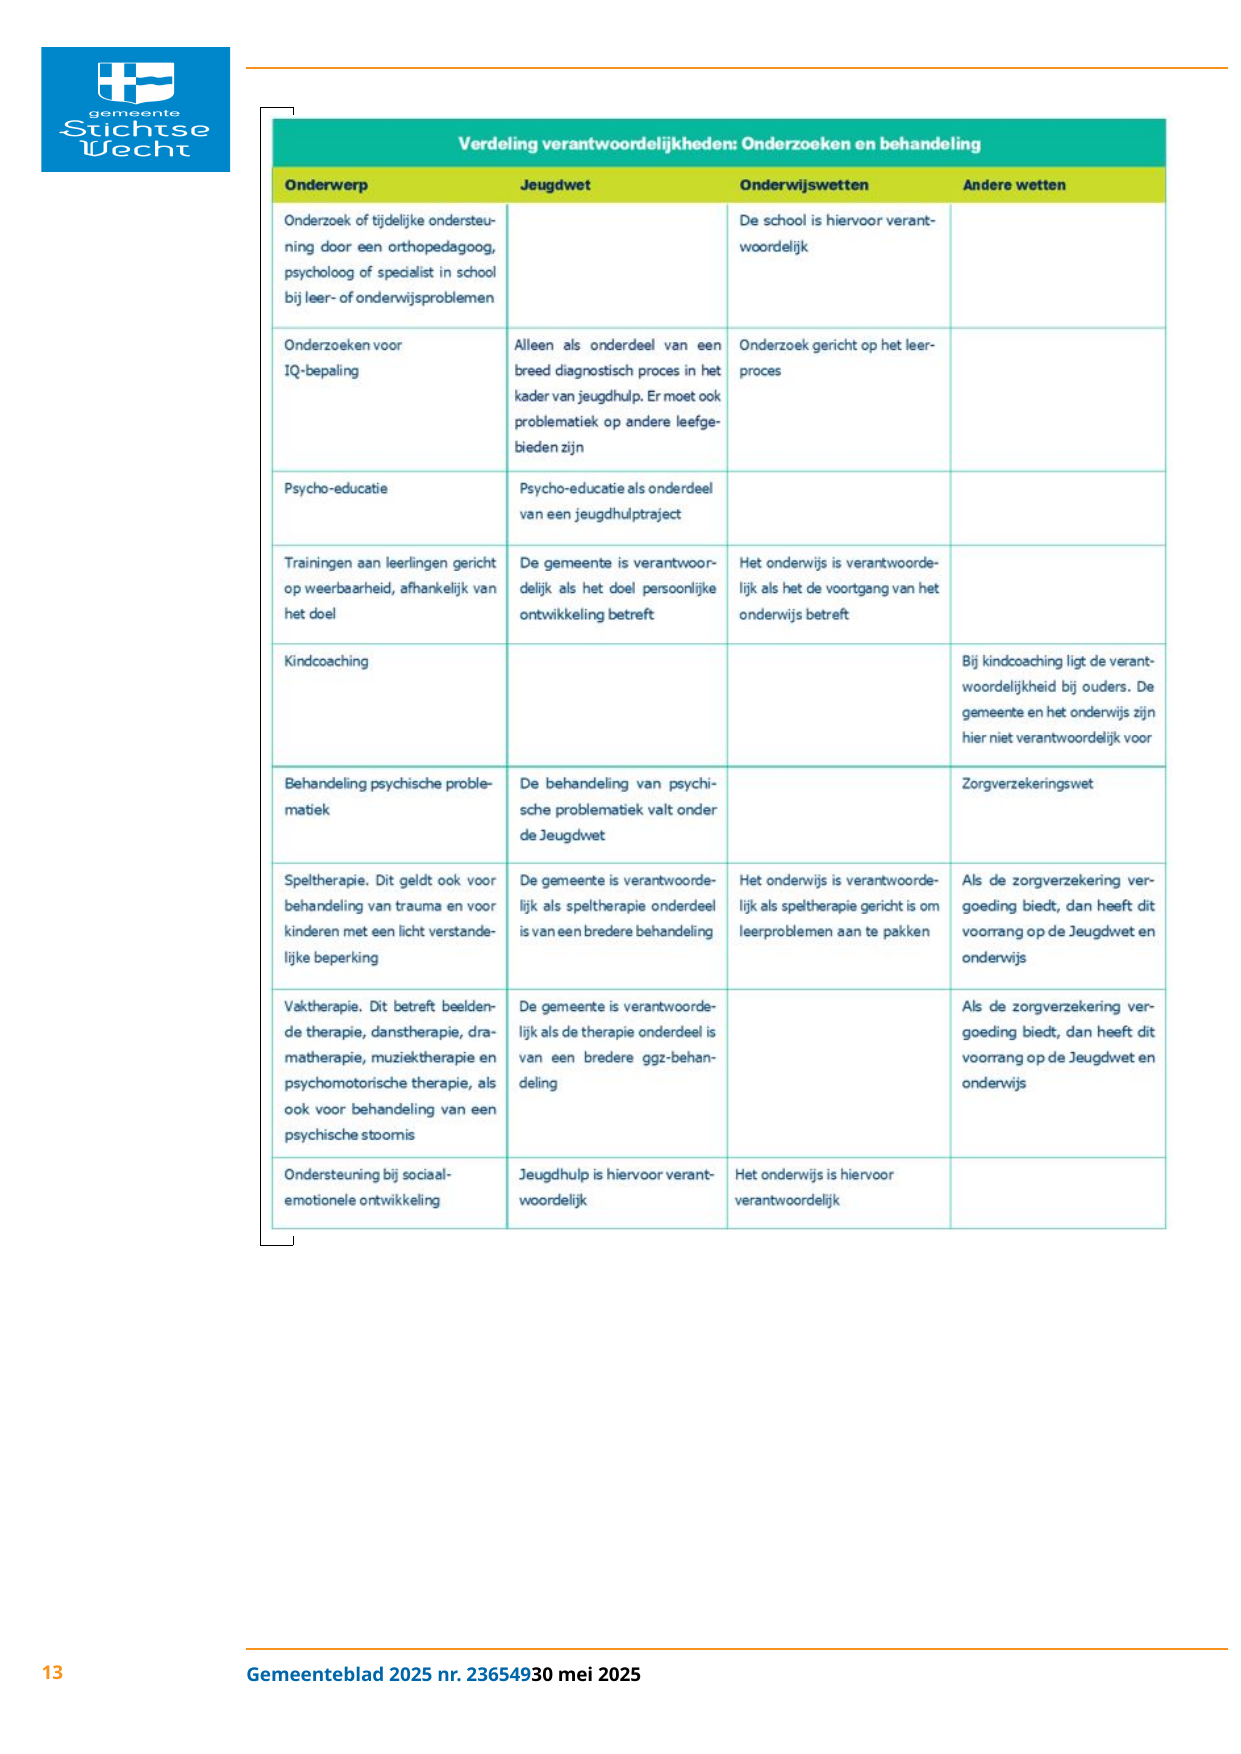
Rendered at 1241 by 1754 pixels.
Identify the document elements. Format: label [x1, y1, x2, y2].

picture [137, 63, 174, 103]
picture [99, 63, 135, 101]
picture [268, 115, 1173, 1236]
